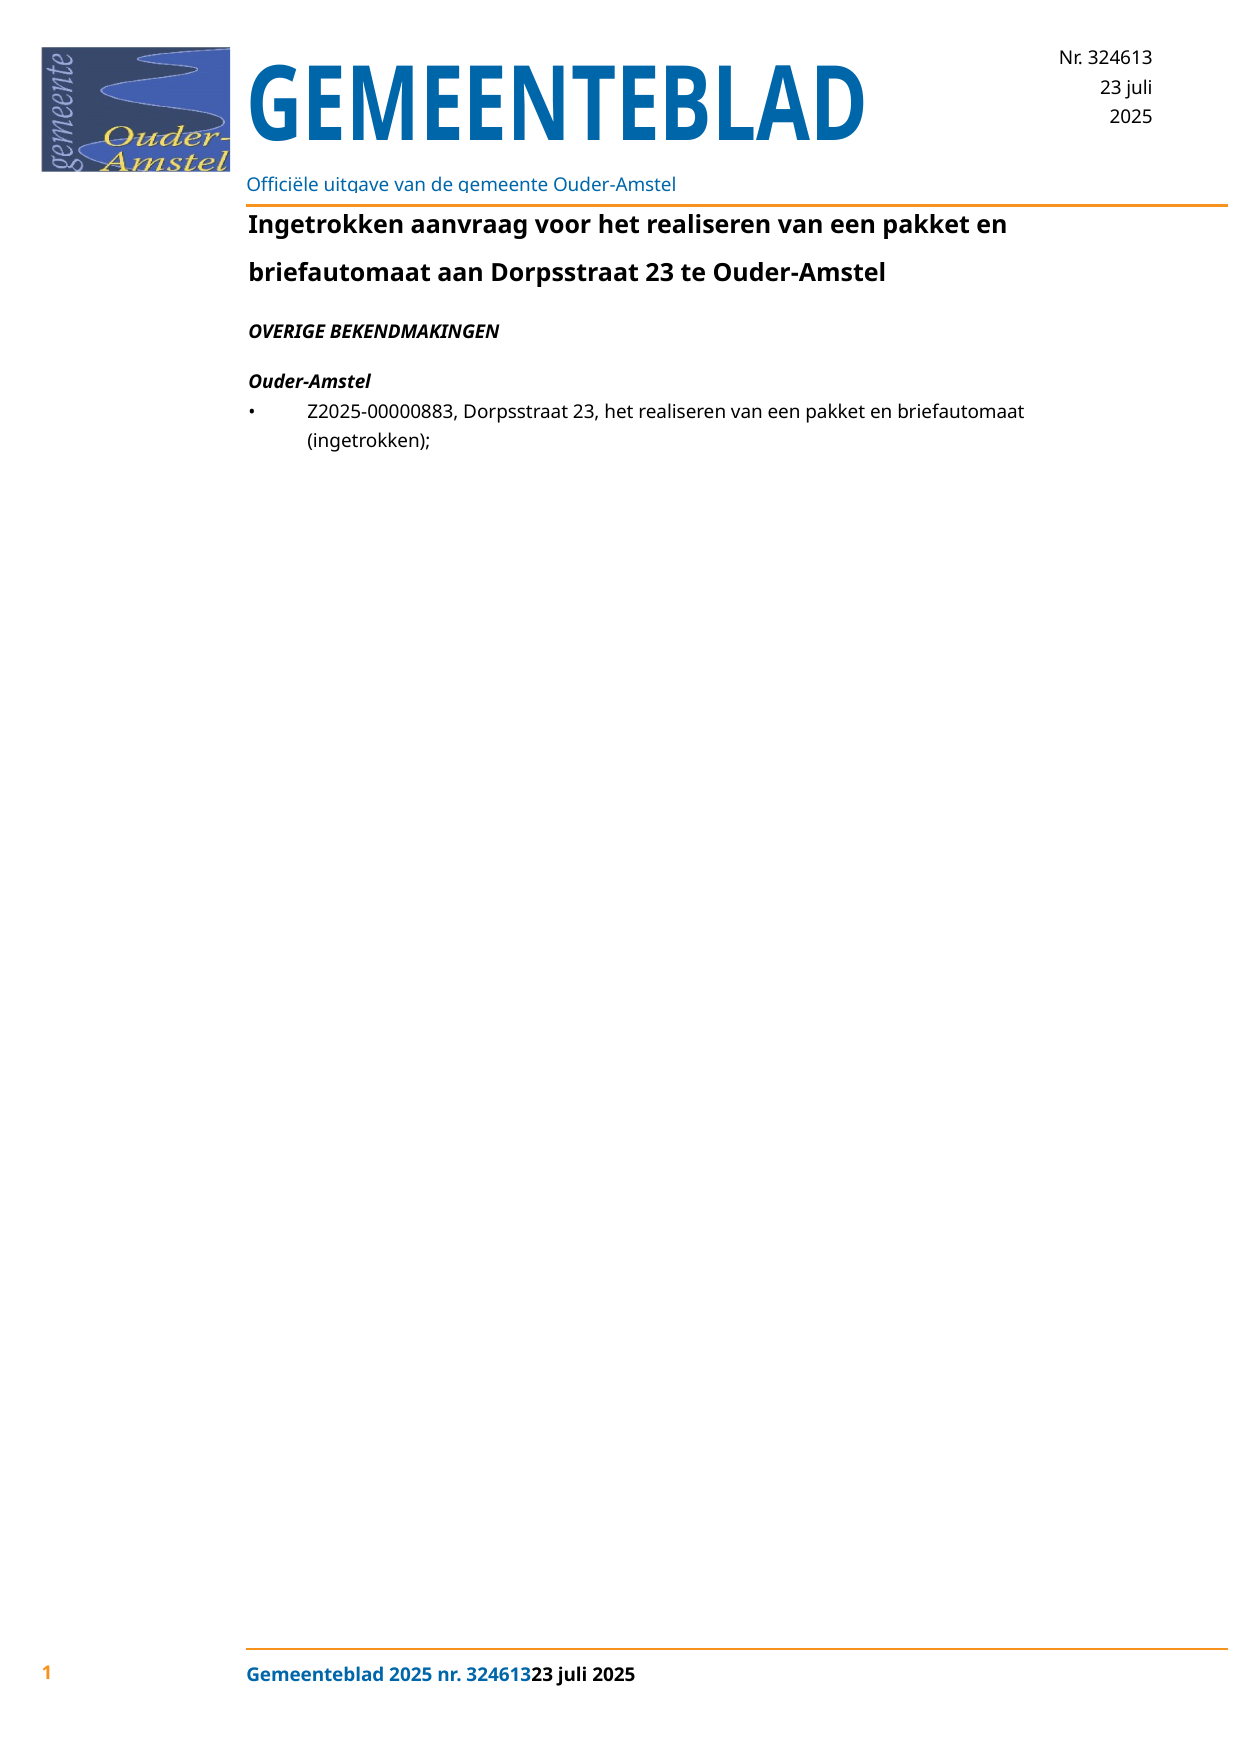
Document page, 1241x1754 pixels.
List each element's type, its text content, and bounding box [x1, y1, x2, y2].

text Ouder-Amstel [248, 368, 1152, 394]
picture [41, 47, 231, 172]
text OVERIGE BEKENDMAKINGEN [248, 318, 1152, 344]
text Ingetrokken aanvraag voor het realiseren van een pakket en briefautomaat aan Dorpsstraat 23 te Ouder-Amstel [248, 207, 1152, 288]
list Z2025-00000883, Dorpsstraat 23, het realiseren van een pakket en briefautomaat (ingetrokken); [248, 398, 1152, 453]
